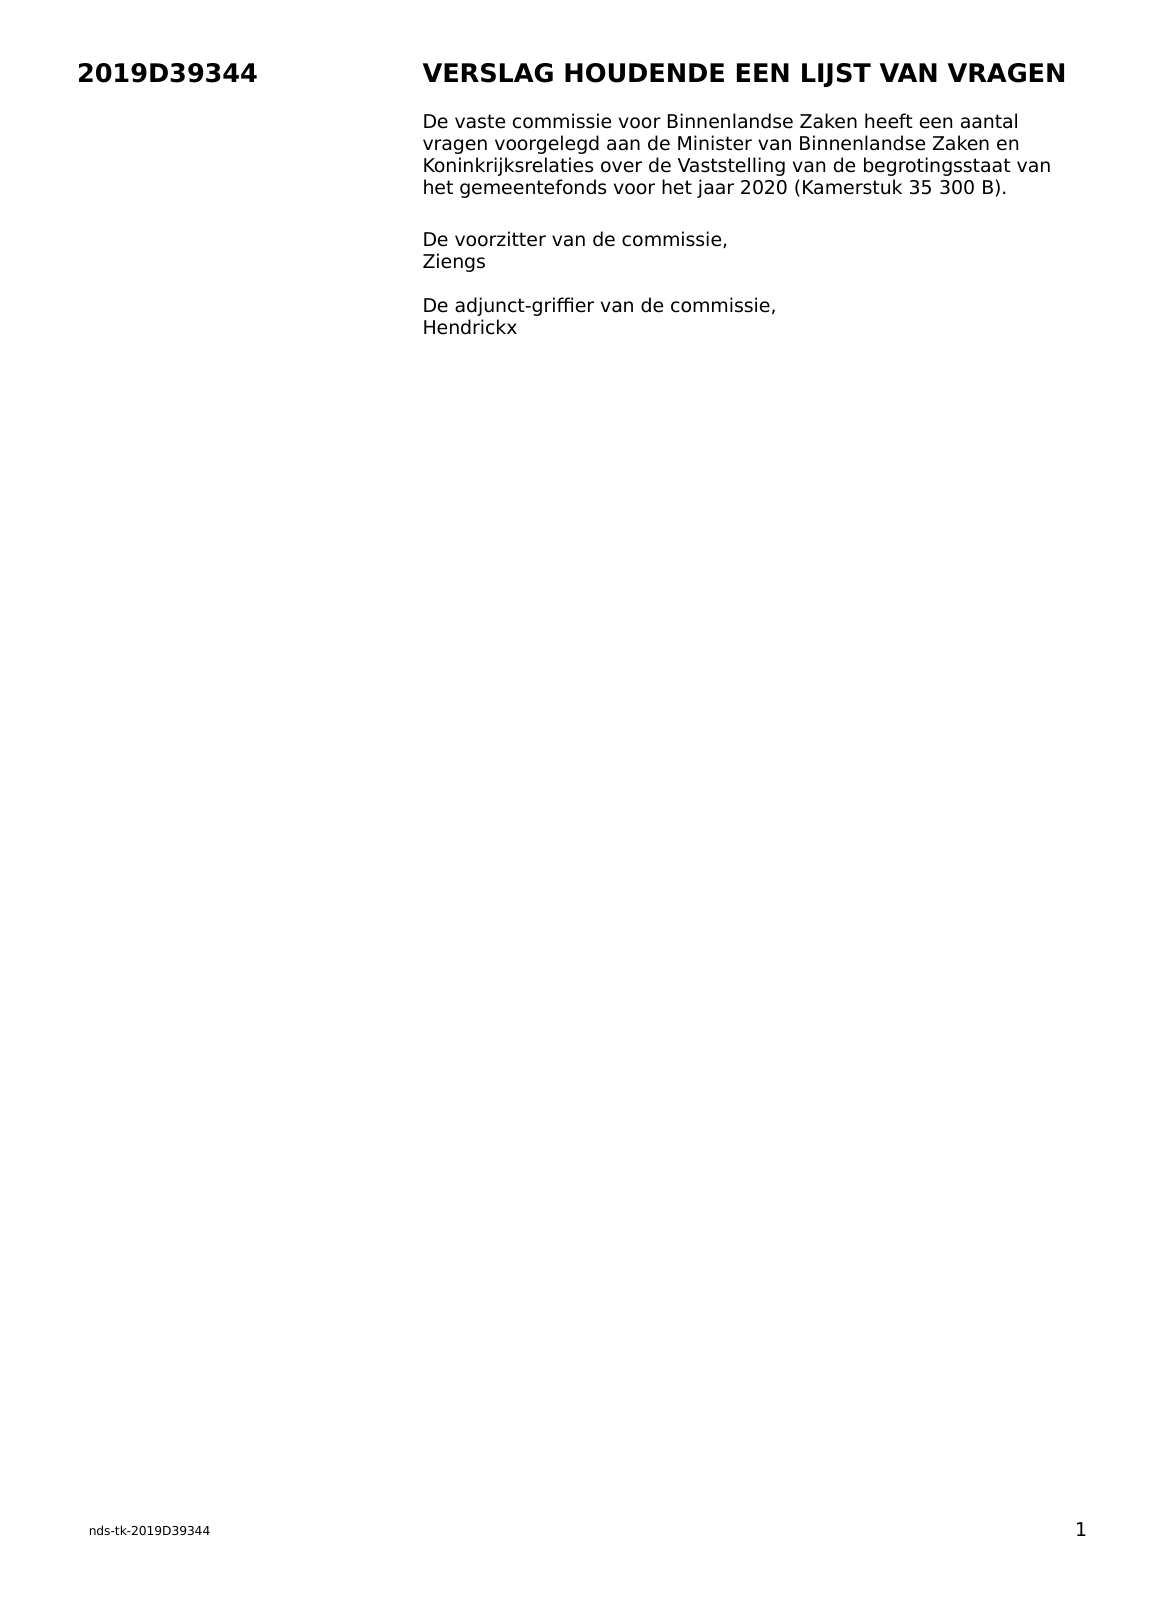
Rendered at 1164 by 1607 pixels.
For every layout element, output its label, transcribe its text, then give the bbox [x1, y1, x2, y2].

text nds-tk-2019D39344 [88, 1524, 323, 1538]
text De voorzitter van de commissie, Ziengs [422, 229, 1087, 273]
text De adjunct-griffier van de commissie, Hendrickx [422, 295, 1087, 339]
text 2019D39344 VERSLAG HOUDENDE EEN LIJST VAN VRAGEN [77, 59, 1087, 89]
text De vaste commissie voor Binnenlandse Zaken heeft een aantal vragen voorgelegd aan de Minister van Binnenlandse Zaken en Koninkrijksrelaties over de Vaststelling van de begrotingsstaat van het gemeentefonds voor het jaar 2020 (Kamerstuk 35 300 B). [422, 111, 1087, 199]
